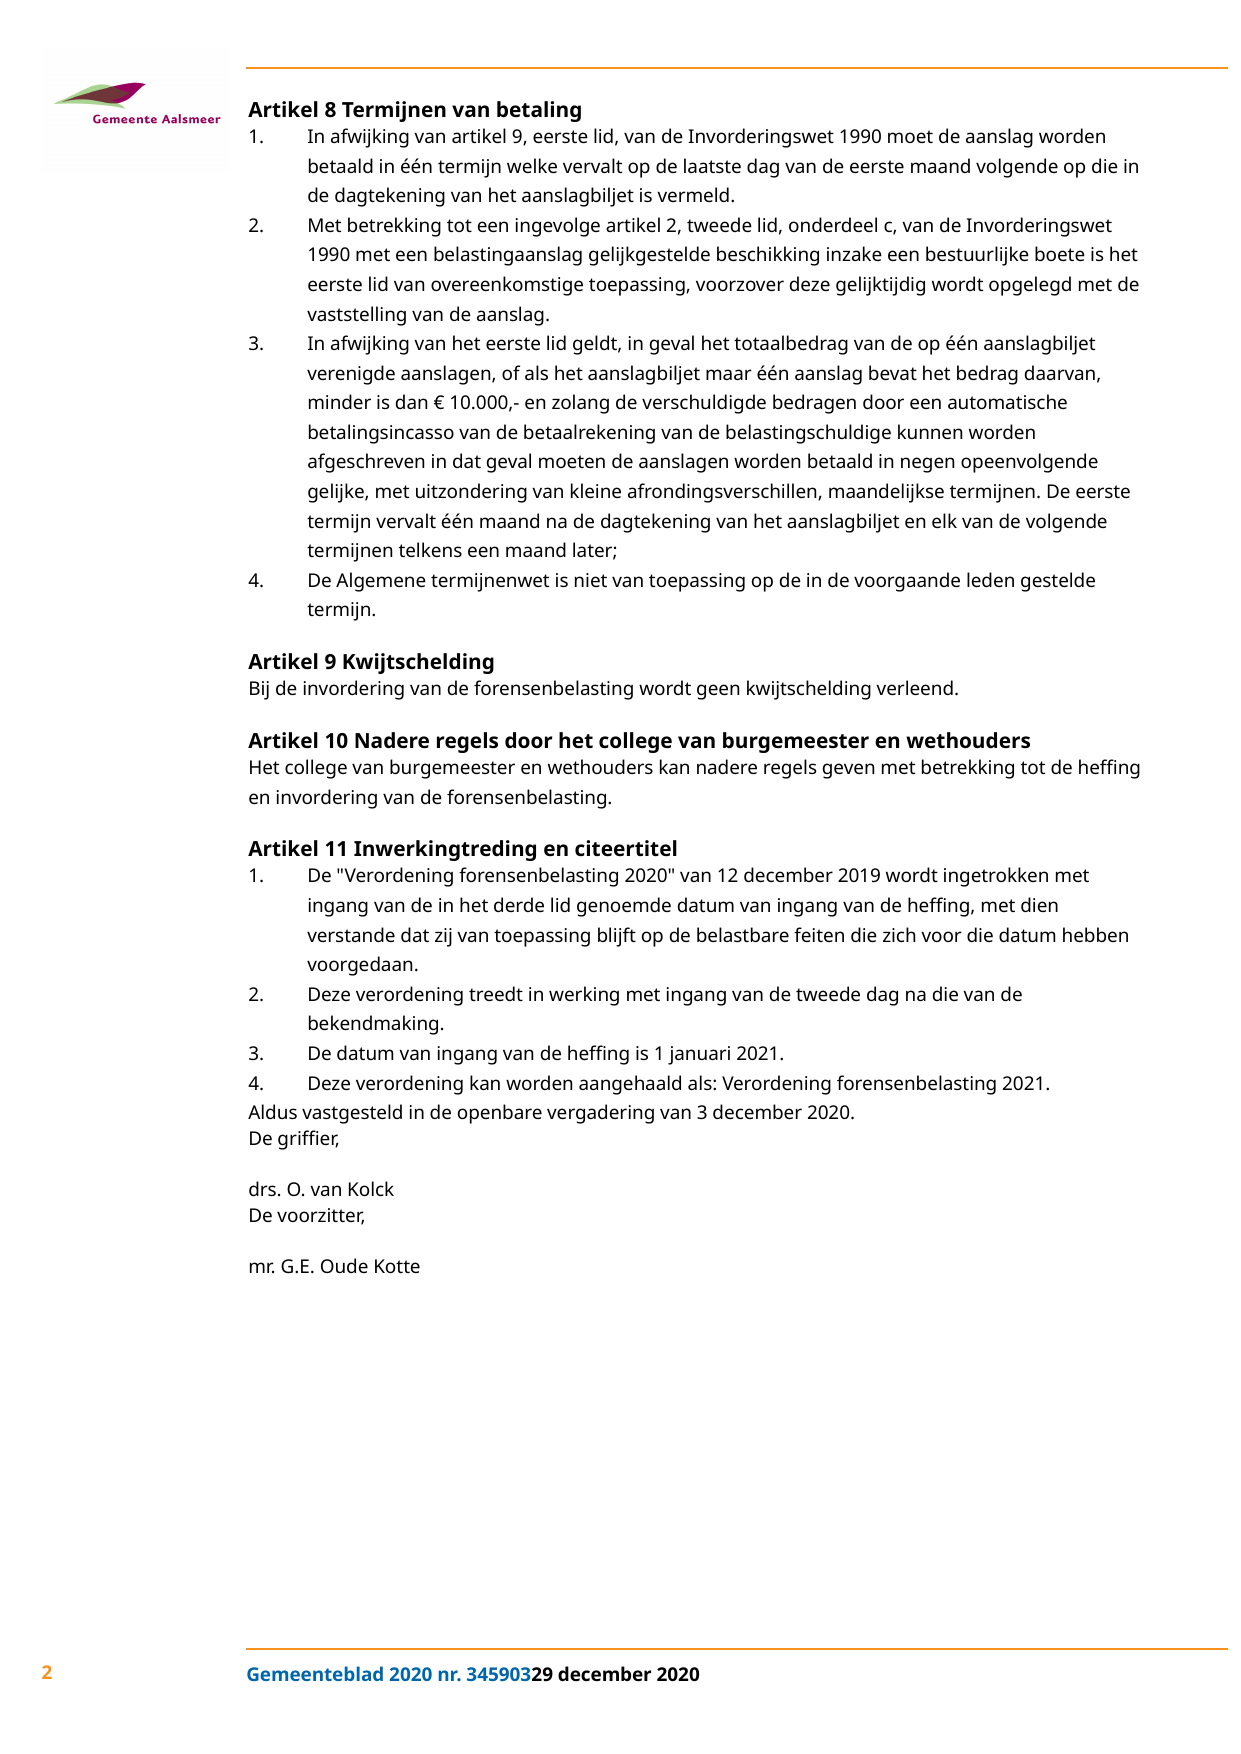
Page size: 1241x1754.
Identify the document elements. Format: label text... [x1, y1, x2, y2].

list In afwijking van het eerste lid geldt, in geval het totaalbedrag van de op één aanslagbiljet verenigde aanslagen, of als het aanslagbiljet maar één aanslag bevat het bedrag daarvan, minder is dan € 10.000,- en zolang de verschuldigde bedragen door een automatische betalingsincasso van de betaalrekening van de belastingschuldige kunnen worden afgeschreven in dat geval moeten de aanslagen worden betaald in negen opeenvolgende gelijke, met uitzondering van kleine afrondingsverschillen, maandelijkse termijnen. De eerste termijn vervalt één maand na de dagtekening van het aanslagbiljet en elk van de volgende termijnen telkens een maand later; [248, 330, 1152, 563]
picture [41, 47, 231, 172]
list Deze verordening kan worden aangehaald als: Verordening forensenbelasting 2021. [248, 1070, 1152, 1096]
text Artikel 8 Termijnen van betaling [248, 95, 1152, 123]
list Met betrekking tot een ingevolge artikel 2, tweede lid, onderdeel c, van de Invorderingswet 1990 met een belastingaanslag gelijkgestelde beschikking inzake een bestuurlijke boete is het eerste lid van overeenkomstige toepassing, voorzover deze gelijktijdig wordt opgelegd met de vaststelling van de aanslag. [248, 212, 1152, 326]
list De Algemene termijnenwet is niet van toepassing op de in de voorgaande leden gestelde termijn. [248, 567, 1152, 622]
list In afwijking van artikel 9, eerste lid, van de Invorderingswet 1990 moet de aanslag worden betaald in één termijn welke vervalt op de laatste dag van de eerste maand volgende op die in de dagtekening van het aanslagbiljet is vermeld. [248, 123, 1152, 208]
text mr. G.E. Oude Kotte [248, 1254, 1152, 1279]
list Deze verordening treedt in werking met ingang van de tweede dag na die van de bekendmaking. [248, 981, 1152, 1036]
list De datum van ingang van de heffing is 1 januari 2021. [248, 1040, 1152, 1066]
text Het college van burgemeester en wethouders kan nadere regels geven met betrekking tot de heffing en invordering van de forensenbelasting. [248, 754, 1152, 809]
text Artikel 11 Inwerkingtreding en citeertitel [248, 834, 1152, 863]
text Artikel 10 Nadere regels door het college van burgemeester en wethouders [248, 726, 1152, 754]
list De "Verordening forensenbelasting 2020" van 12 december 2019 wordt ingetrokken met ingang van de in het derde lid genoemde datum van ingang van de heffing, met dien verstande dat zij van toepassing blijft op de belastbare feiten die zich voor die datum hebben voorgedaan. [248, 863, 1152, 977]
text Bij de invordering van de forensenbelasting wordt geen kwijtschelding verleend. [248, 675, 1152, 701]
text Aldus vastgesteld in de openbare vergadering van 3 december 2020. [248, 1099, 1152, 1125]
text drs. O. van Kolck [248, 1177, 1152, 1202]
text Artikel 9 Kwijtschelding [248, 647, 1152, 675]
text De voorzitter, [248, 1202, 1152, 1228]
text De griffier, [248, 1125, 1152, 1151]
